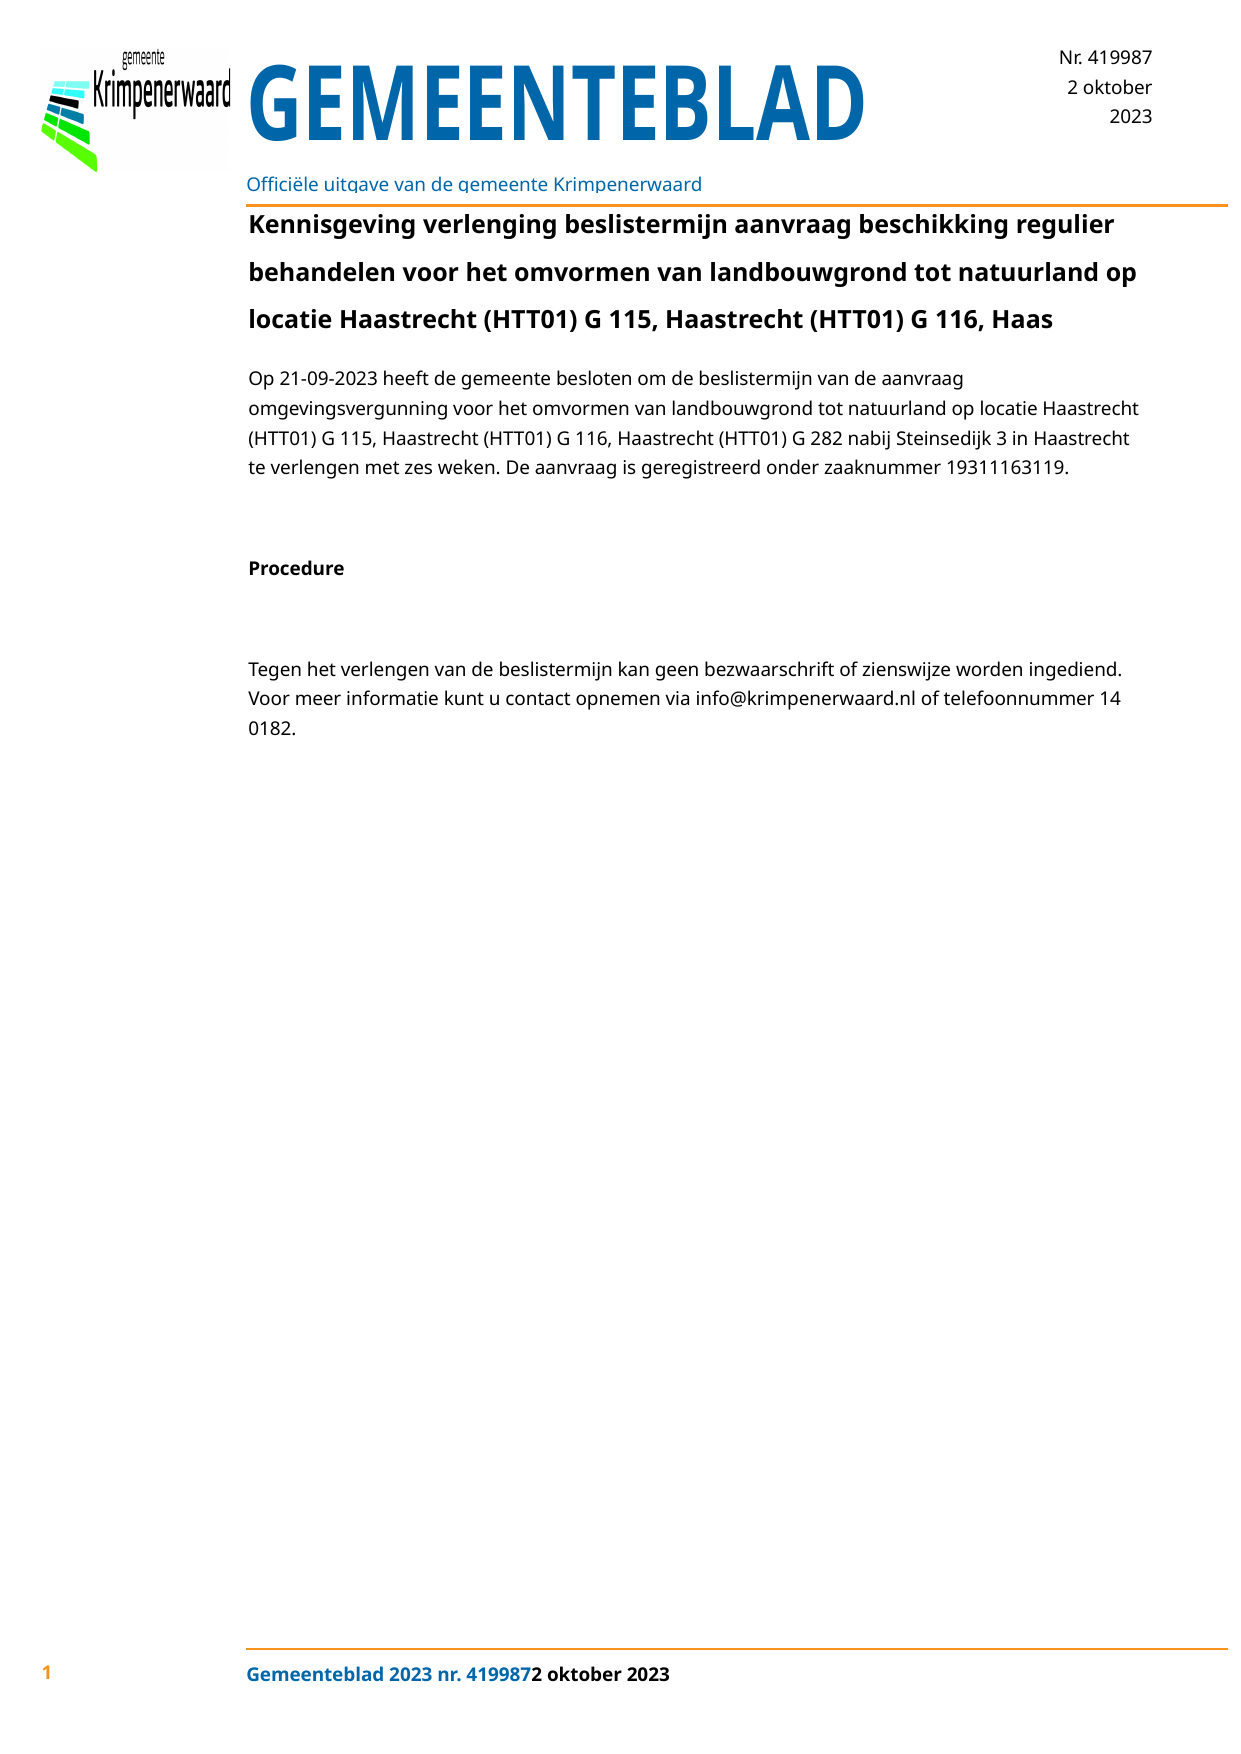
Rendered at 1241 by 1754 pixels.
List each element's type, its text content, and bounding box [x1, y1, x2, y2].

text Procedure [248, 555, 1152, 581]
text Op 21-09-2023 heeft de gemeente besloten om de beslistermijn van de aanvraag omgevingsvergunning voor het omvormen van landbouwgrond tot natuurland op locatie Haastrecht (HTT01) G 115, Haastrecht (HTT01) G 116, Haastrecht (HTT01) G 282 nabij Steinsedijk 3 in Haastrecht te verlengen met zes weken. De aanvraag is geregistreerd onder zaaknummer 19311163119. [248, 366, 1152, 480]
picture [41, 47, 231, 172]
text Kennisgeving verlenging beslistermijn aanvraag beschikking regulier behandelen voor het omvormen van landbouwgrond tot natuurland op locatie Haastrecht (HTT01) G 115, Haastrecht (HTT01) G 116, Haas [248, 207, 1152, 336]
text Tegen het verlengen van de beslistermijn kan geen bezwaarschrift of zienswijze worden ingediend. Voor meer informatie kunt u contact opnemen via info@krimpenerwaard.nl of telefoonnummer 14 0182. [248, 656, 1152, 741]
